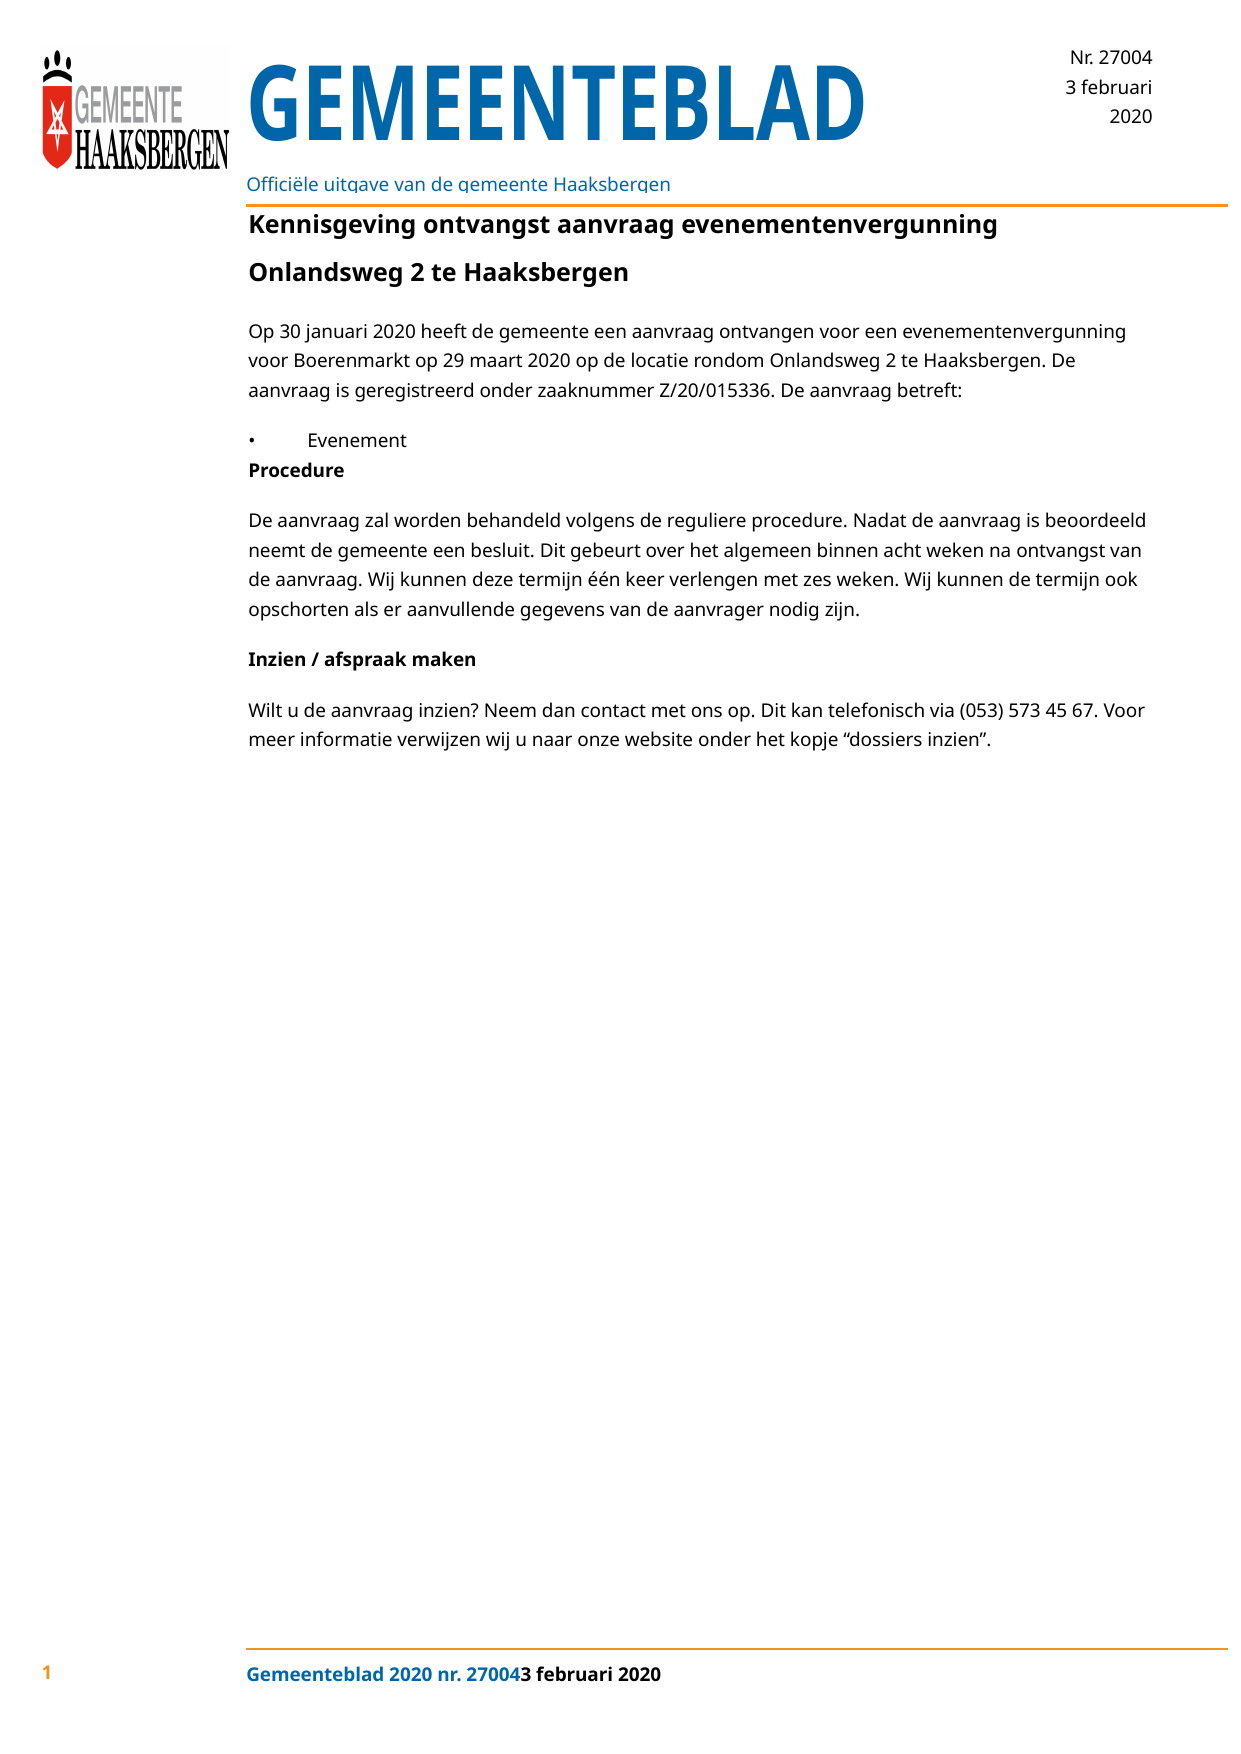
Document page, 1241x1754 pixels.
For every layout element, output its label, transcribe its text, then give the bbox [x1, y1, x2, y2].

list Evenement [248, 427, 1152, 453]
text Inzien / afspraak maken [248, 647, 1152, 672]
picture [41, 47, 231, 172]
text Procedure [248, 457, 1152, 483]
text Wilt u de aanvraag inzien? Neem dan contact met ons op. Dit kan telefonisch via (053) 573 45 67. Voor meer informatie verwijzen wij u naar onze website onder het kopje “dossiers inzien”. [248, 697, 1152, 752]
text De aanvraag zal worden behandeld volgens de reguliere procedure. Nadat de aanvraag is beoordeeld neemt de gemeente een besluit. Dit gebeurt over het algemeen binnen acht weken na ontvangst van de aanvraag. Wij kunnen deze termijn één keer verlengen met zes weken. Wij kunnen de termijn ook opschorten als er aanvullende gegevens van de aanvrager nodig zijn. [248, 507, 1152, 622]
text Op 30 januari 2020 heeft de gemeente een aanvraag ontvangen voor een evenementenvergunning voor Boerenmarkt op 29 maart 2020 op de locatie rondom Onlandsweg 2 te Haaksbergen. De aanvraag is geregistreerd onder zaaknummer Z/20/015336. De aanvraag betreft: [248, 318, 1152, 403]
text Kennisgeving ontvangst aanvraag evenementenvergunning Onlandsweg 2 te Haaksbergen [248, 207, 1152, 288]
